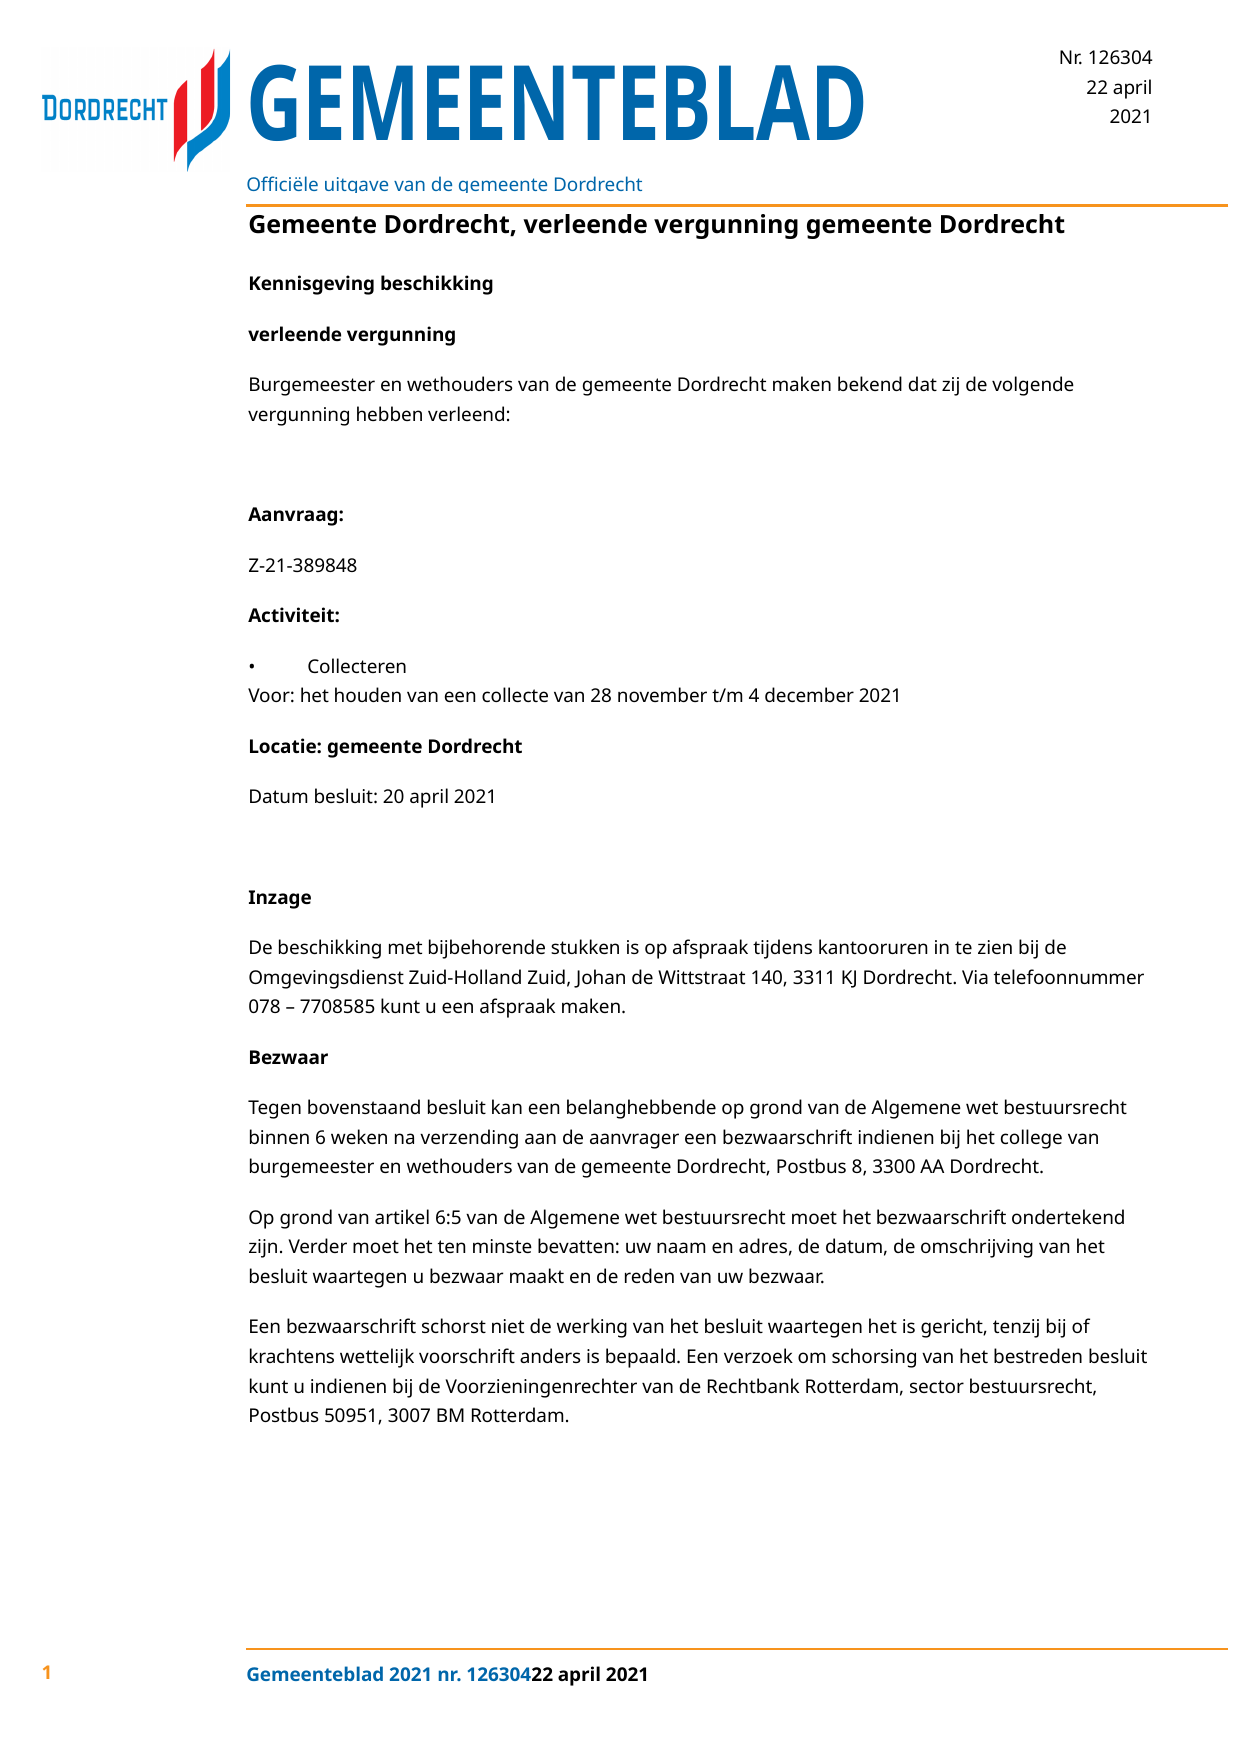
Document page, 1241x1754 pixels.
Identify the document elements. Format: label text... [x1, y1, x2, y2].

list Collecteren [248, 653, 1152, 678]
picture [41, 47, 231, 172]
text Bezwaar [248, 1044, 1152, 1070]
text Aanvraag: [248, 502, 1152, 527]
text Een bezwaarschrift schorst niet de werking van het besluit waartegen het is gericht, tenzij bij of krachtens wettelijk voorschrift anders is bepaald. Een verzoek om schorsing van het bestreden besluit kunt u indienen bij de Voorzieningenrechter van de Rechtbank Rotterdam, sector bestuursrecht, Postbus 50951, 3007 BM Rotterdam. [248, 1314, 1152, 1428]
text Tegen bovenstaand besluit kan een belanghebbende op grond van de Algemene wet bestuursrecht binnen 6 weken na verzending aan de aanvrager een bezwaarschrift indienen bij het college van burgemeester en wethouders van de gemeente Dordrecht, Postbus 8, 3300 AA Dordrecht. [248, 1094, 1152, 1179]
text Voor: het houden van een collecte van 28 november t/m 4 december 2021 [248, 682, 1152, 708]
text Gemeente Dordrecht, verleende vergunning gemeente Dordrecht [248, 207, 1152, 241]
text Locatie: gemeente Dordrecht [248, 733, 1152, 758]
text Op grond van artikel 6:5 van de Algemene wet bestuursrecht moet het bezwaarschrift ondertekend zijn. Verder moet het ten minste bevatten: uw naam en adres, de datum, de omschrijving van het besluit waartegen u bezwaar maakt en de reden van uw bezwaar. [248, 1204, 1152, 1289]
text verleende vergunning [248, 321, 1152, 346]
text Inzage [248, 884, 1152, 910]
text Z-21-389848 [248, 552, 1152, 578]
text Datum besluit: 20 april 2021 [248, 783, 1152, 809]
text De beschikking met bijbehorende stukken is op afspraak tijdens kantooruren in te zien bij de Omgevingsdienst Zuid-Holland Zuid, Johan de Wittstraat 140, 3311 KJ Dordrecht. Via telefoonnummer 078 – 7708585 kunt u een afspraak maken. [248, 934, 1152, 1019]
text Activiteit: [248, 602, 1152, 628]
text Burgemeester en wethouders van de gemeente Dordrecht maken bekend dat zij de volgende vergunning hebben verleend: [248, 371, 1152, 426]
text Kennisgeving beschikking [248, 270, 1152, 296]
